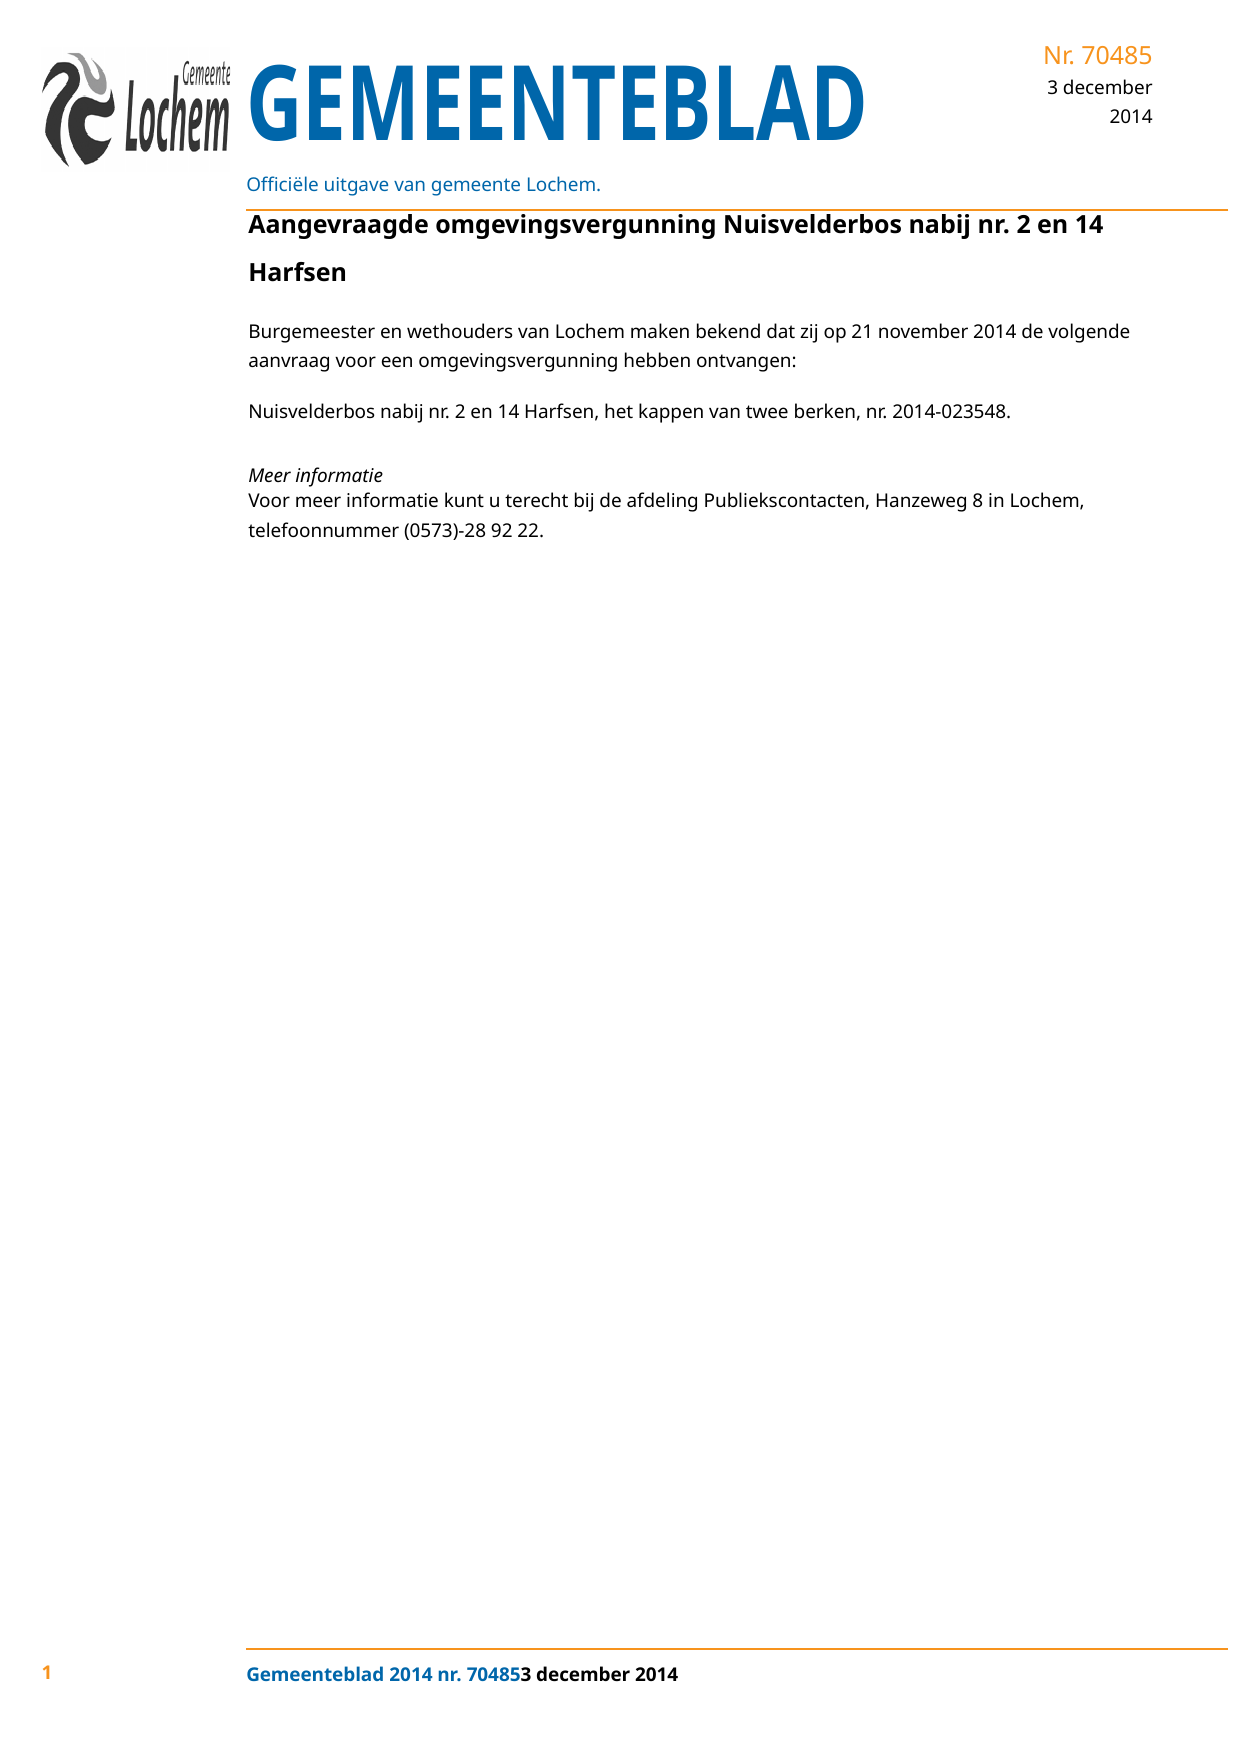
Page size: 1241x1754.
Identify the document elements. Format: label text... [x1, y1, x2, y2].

text Burgemeester en wethouders van Lochem maken bekend dat zij op 21 november 2014 de volgende aanvraag voor een omgevingsvergunning hebben ontvangen: [248, 318, 1152, 373]
text Aangevraagde omgevingsvergunning Nuisvelderbos nabij nr. 2 en 14 Harfsen [248, 211, 1152, 288]
text Voor meer informatie kunt u terecht bij de afdeling Publiekscontacten, Hanzeweg 8 in Lochem, telefoonnummer (0573)-28 92 22. [248, 488, 1152, 543]
text Meer informatie [248, 462, 1152, 488]
text Nuisvelderbos nabij nr. 2 en 14 Harfsen, het kappen van twee berken, nr. 2014-023548. [248, 398, 1152, 424]
picture [41, 47, 231, 172]
